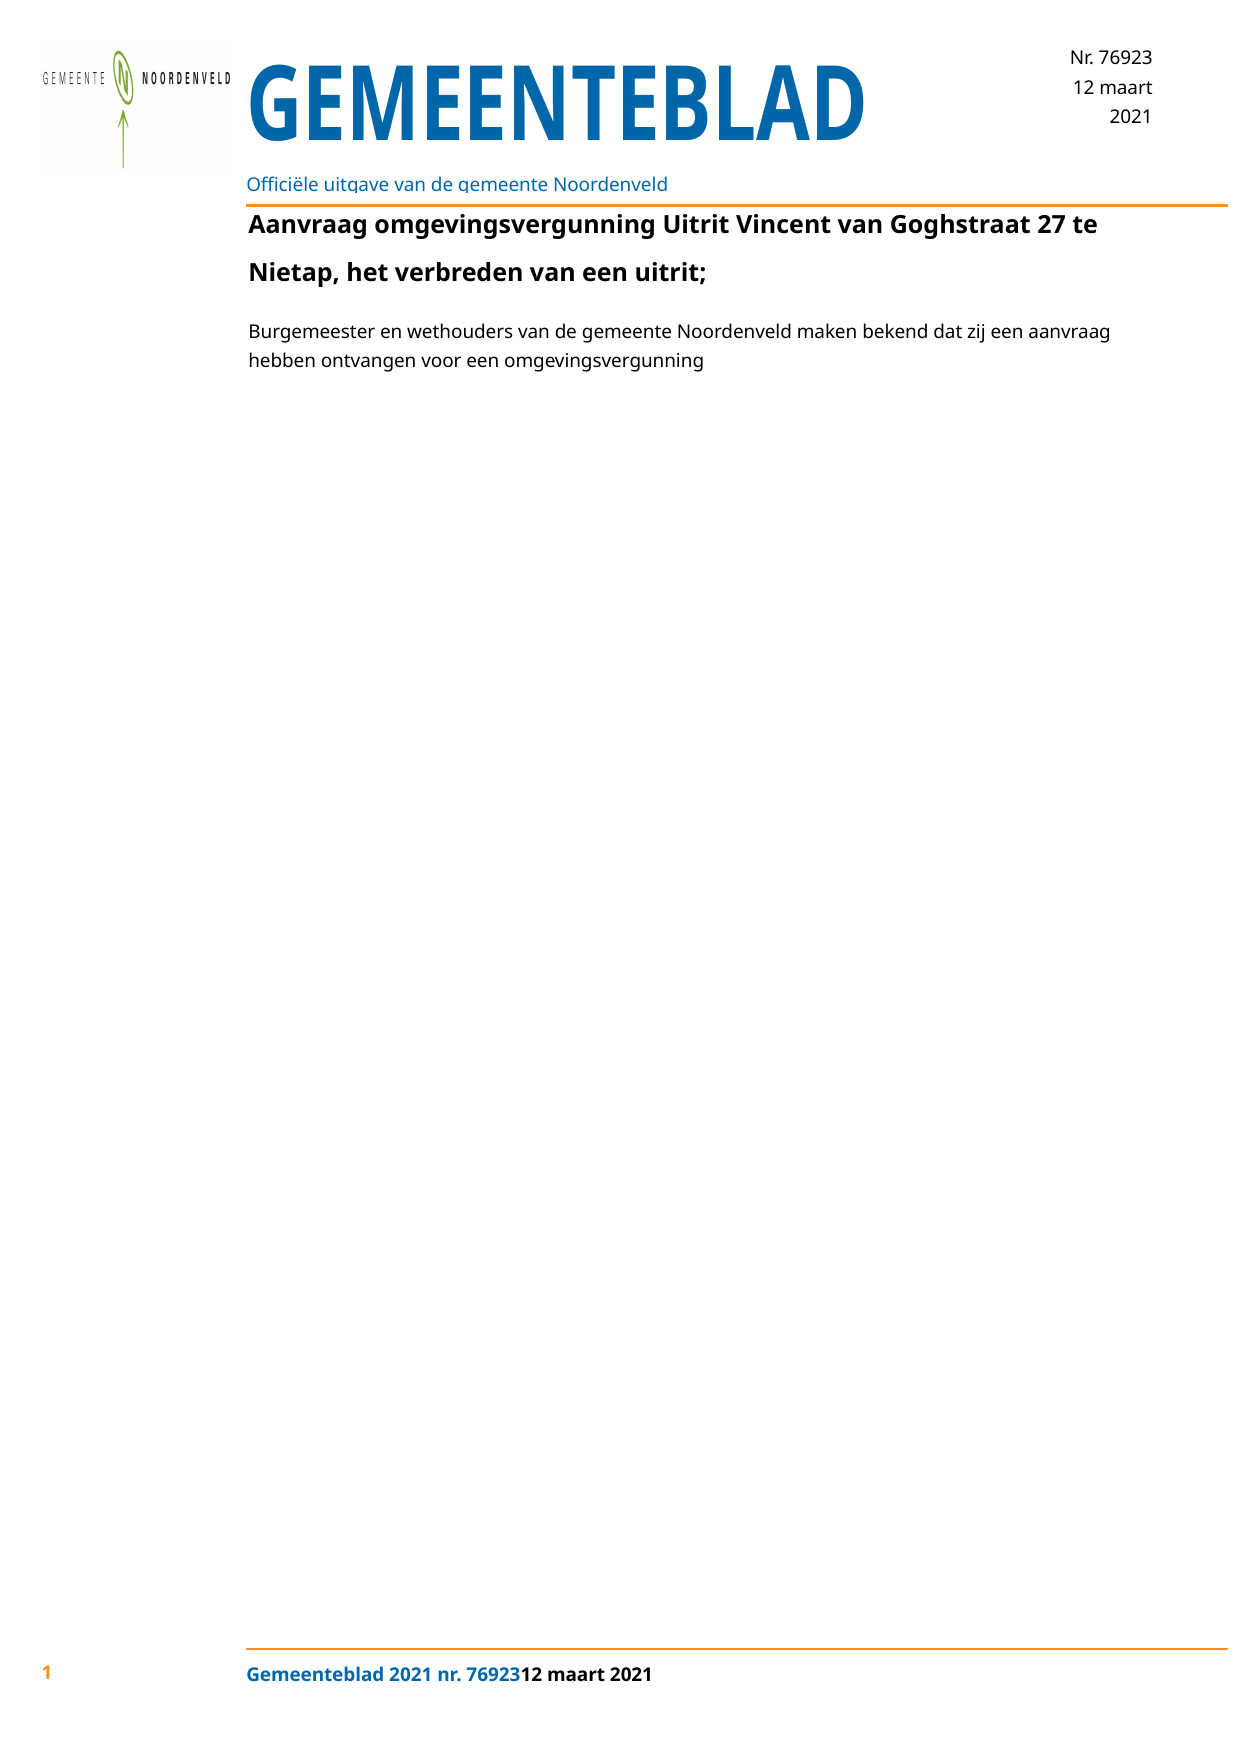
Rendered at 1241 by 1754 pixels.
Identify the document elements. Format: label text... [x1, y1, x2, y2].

text Aanvraag omgevingsvergunning Uitrit Vincent van Goghstraat 27 te Nietap, het verbreden van een uitrit; [248, 207, 1152, 288]
picture [41, 47, 231, 172]
text Burgemeester en wethouders van de gemeente Noordenveld maken bekend dat zij een aanvraag hebben ontvangen voor een omgevingsvergunning [248, 318, 1152, 373]
